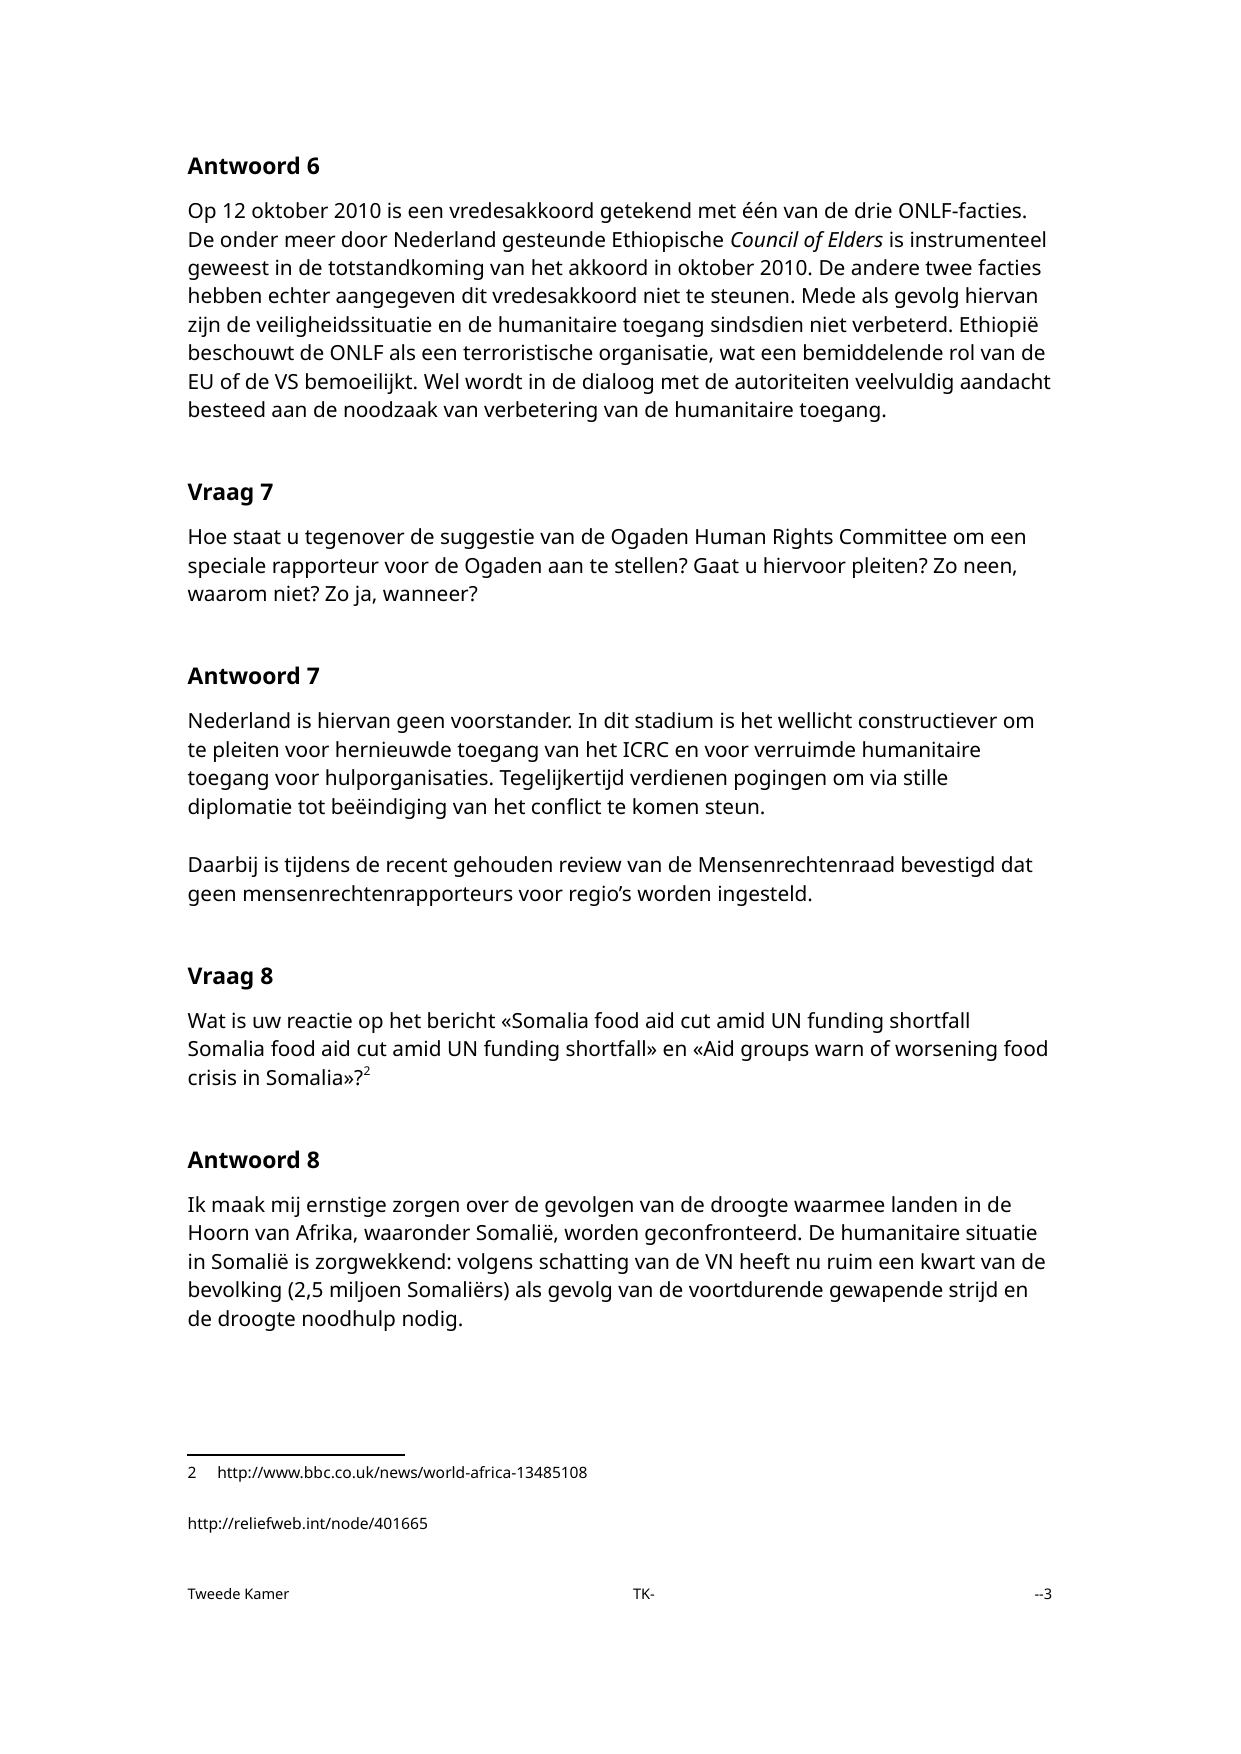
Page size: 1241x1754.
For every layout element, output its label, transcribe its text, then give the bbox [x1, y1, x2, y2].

text Wat is uw reactie op het bericht «Somalia food aid cut amid UN funding shortfall Somalia food aid cut amid UN funding shortfall» en «Aid groups warn of worsening food crisis in Somalia»? [187, 1006, 1053, 1091]
text Nederland is hiervan geen voorstander. In dit stadium is het wellicht constructiever om te pleiten voor hernieuwde toegang van het ICRC en voor verruimde humanitaire toegang voor hulporganisaties. Tegelijkertijd verdienen pogingen om via stille diplomatie tot beëindiging van het conflict te komen steun. [187, 707, 1053, 820]
subtitle Antwoord 7 [187, 660, 1053, 692]
subtitle Antwoord 8 [187, 1144, 1053, 1175]
text Hoe staat u tegenover de suggestie van de Ogaden Human Rights Committee om een speciale rapporteur voor de Ogaden aan te stellen? Gaat u hiervoor pleiten? Zo neen, waarom niet? Zo ja, wanneer? [187, 522, 1053, 608]
text Ik maak mij ernstige zorgen over de gevolgen van de droogte waarmee landen in de Hoorn van Afrika, waaronder Somalië, worden geconfronteerd. De humanitaire situatie in Somalië is zorgwekkend: volgens schatting van de VN heeft nu ruim een kwart van de bevolking (2,5 miljoen Somaliërs) als gevolg van de voortdurende gewapende strijd en de droogte noodhulp nodig. [187, 1190, 1053, 1332]
text Daarbij is tijdens de recent gehouden review van de Mensenrechtenraad bevestigd dat geen mensenrechtenrapporteurs voor regio’s worden ingesteld. [187, 850, 1053, 907]
subtitle Vraag 8 [187, 960, 1053, 991]
text http://reliefweb.int/node/401665 [187, 1506, 1053, 1534]
subtitle Vraag 7 [187, 476, 1053, 507]
text Op 12 oktober 2010 is een vredesakkoord getekend met één van de drie ONLF-facties. De onder meer door Nederland gesteunde Ethiopische Council of Elders is instrumenteel geweest in de totstandkoming van het akkoord in oktober 2010. De andere twee facties hebben echter aangegeven dit vredesakkoord niet te steunen. Mede als gevolg hiervan zijn de veiligheidssituatie en de humanitaire toegang sindsdien niet verbeterd. Ethiopië beschouwt de ONLF als een terroristische organisatie, wat een bemiddelende rol van de EU of de VS bemoeilijkt. Wel wordt in de dialoog met de autoriteiten veelvuldig aandacht besteed aan de noodzaak van verbetering van de humanitaire toegang. [187, 196, 1053, 424]
text http://www.bbc.co.uk/news/world-africa-13485108 [187, 1447, 1053, 1476]
subtitle Antwoord 6 [187, 150, 1053, 181]
